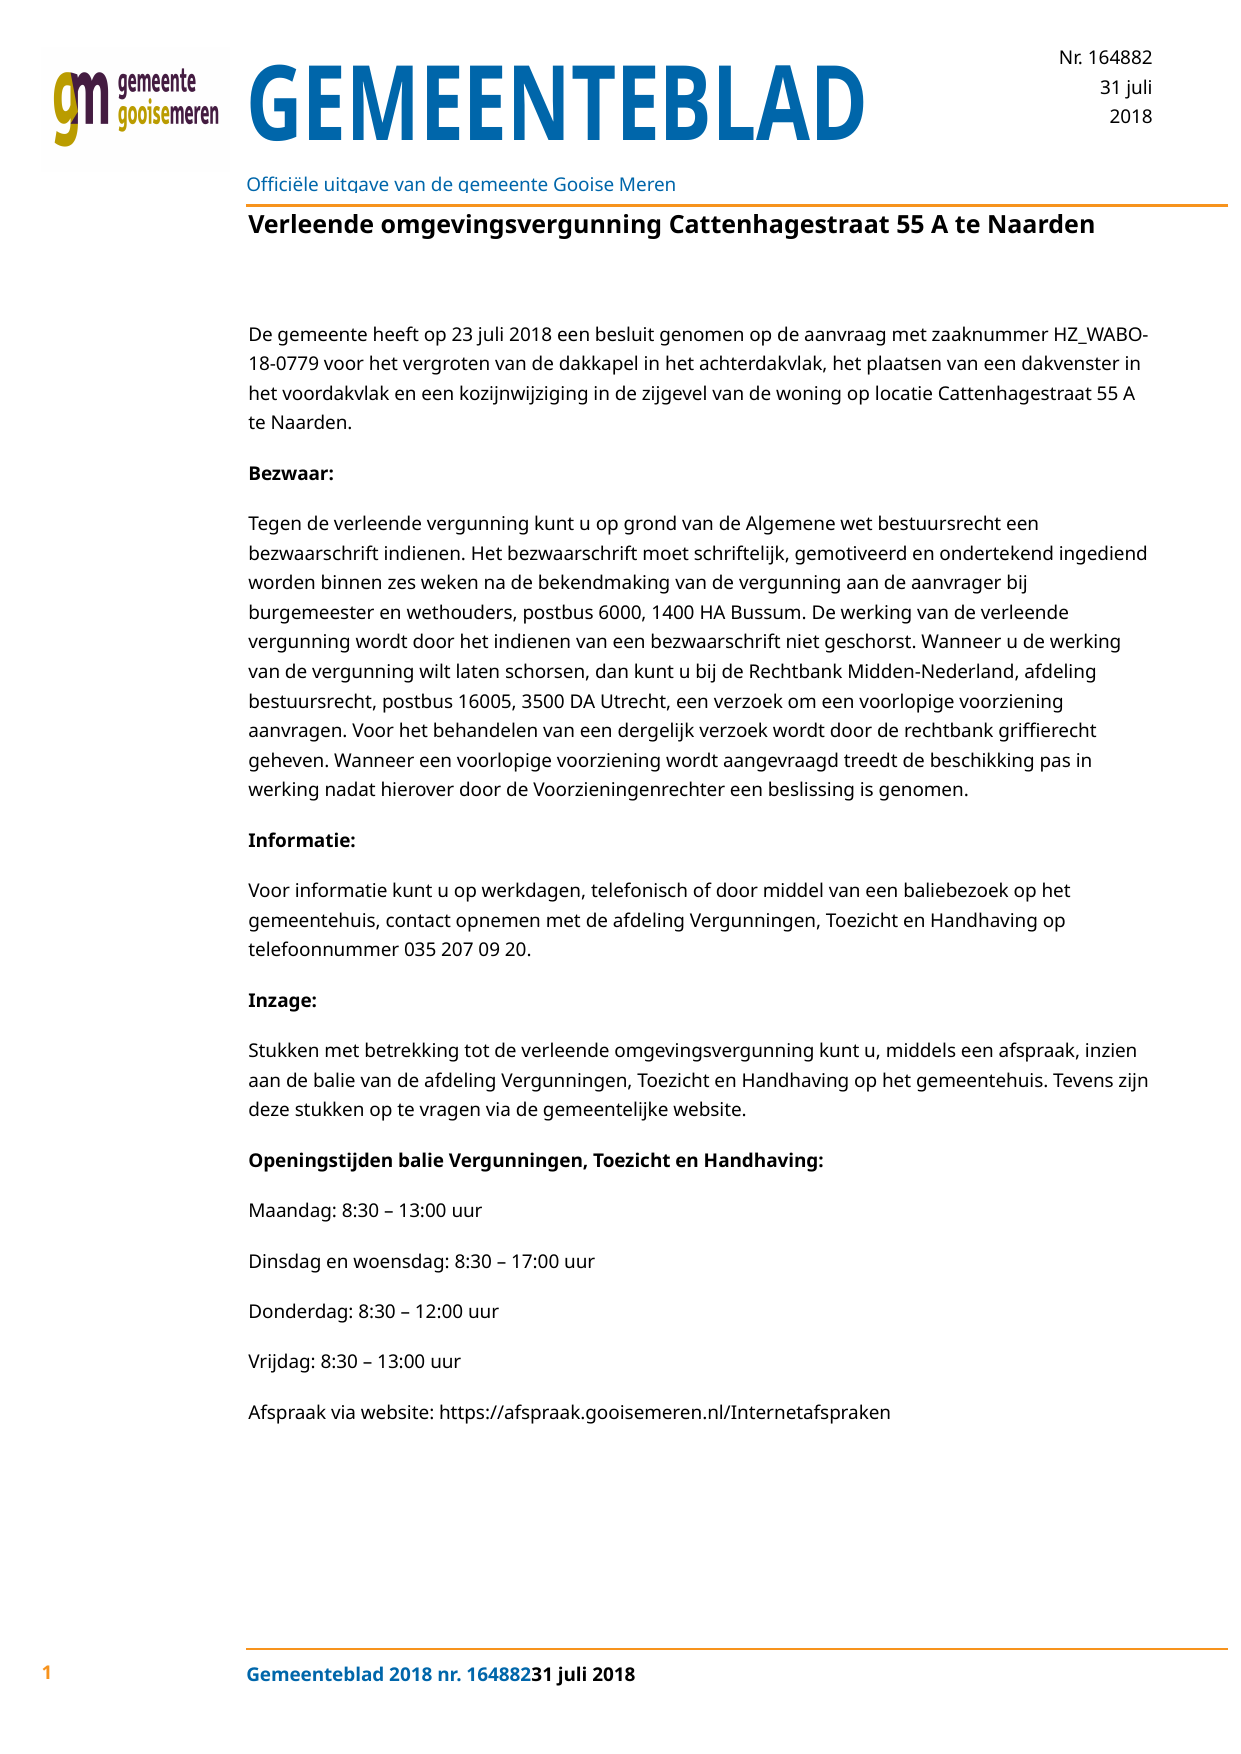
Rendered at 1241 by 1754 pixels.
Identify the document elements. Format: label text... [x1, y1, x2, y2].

text Dinsdag en woensdag: 8:30 – 17:00 uur [248, 1248, 1152, 1273]
text Voor informatie kunt u op werkdagen, telefonisch of door middel van een baliebezoek op het gemeentehuis, contact opnemen met de afdeling Vergunningen, Toezicht en Handhaving op telefoonnummer 035 207 09 20. [248, 877, 1152, 962]
text Openingstijden balie Vergunningen, Toezicht en Handhaving: [248, 1147, 1152, 1173]
text Verleende omgevingsvergunning Cattenhagestraat 55 A te Naarden [248, 207, 1152, 241]
text Informatie: [248, 827, 1152, 853]
text Stukken met betrekking tot de verleende omgevingsvergunning kunt u, middels een afspraak, inzien aan de balie van de afdeling Vergunningen, Toezicht en Handhaving op het gemeentehuis. Tevens zijn deze stukken op te vragen via de gemeentelijke website. [248, 1037, 1152, 1122]
text Vrijdag: 8:30 – 13:00 uur [248, 1349, 1152, 1374]
text Bezwaar: [248, 460, 1152, 486]
text Tegen de verleende vergunning kunt u op grond van de Algemene wet bestuursrecht een bezwaarschrift indienen. Het bezwaarschrift moet schriftelijk, gemotiveerd en ondertekend ingediend worden binnen zes weken na de bekendmaking van de vergunning aan de aanvrager bij burgemeester en wethouders, postbus 6000, 1400 HA Bussum. De werking van de verleende vergunning wordt door het indienen van een bezwaarschrift niet geschorst. Wanneer u de werking van de vergunning wilt laten schorsen, dan kunt u bij de Rechtbank Midden-Nederland, afdeling bestuursrecht, postbus 16005, 3500 DA Utrecht, een verzoek om een voorlopige voorziening aanvragen. Voor het behandelen van een dergelijk verzoek wordt door de rechtbank griffierecht geheven. Wanneer een voorlopige voorziening wordt aangevraagd treedt de beschikking pas in werking nadat hierover door de Voorzieningenrechter een beslissing is genomen. [248, 510, 1152, 802]
text Donderdag: 8:30 – 12:00 uur [248, 1298, 1152, 1324]
text Inzage: [248, 987, 1152, 1013]
picture [41, 47, 231, 172]
text Maandag: 8:30 – 13:00 uur [248, 1197, 1152, 1223]
text Afspraak via website: https://afspraak.gooisemeren.nl/Internetafspraken [248, 1399, 1152, 1425]
text De gemeente heeft op 23 juli 2018 een besluit genomen op de aanvraag met zaaknummer HZ_WABO-18-0779 voor het vergroten van de dakkapel in het achterdakvlak, het plaatsen van een dakvenster in het voordakvlak en een kozijnwijziging in de zijgevel van de woning op locatie Cattenhagestraat 55 A te Naarden. [248, 321, 1152, 435]
